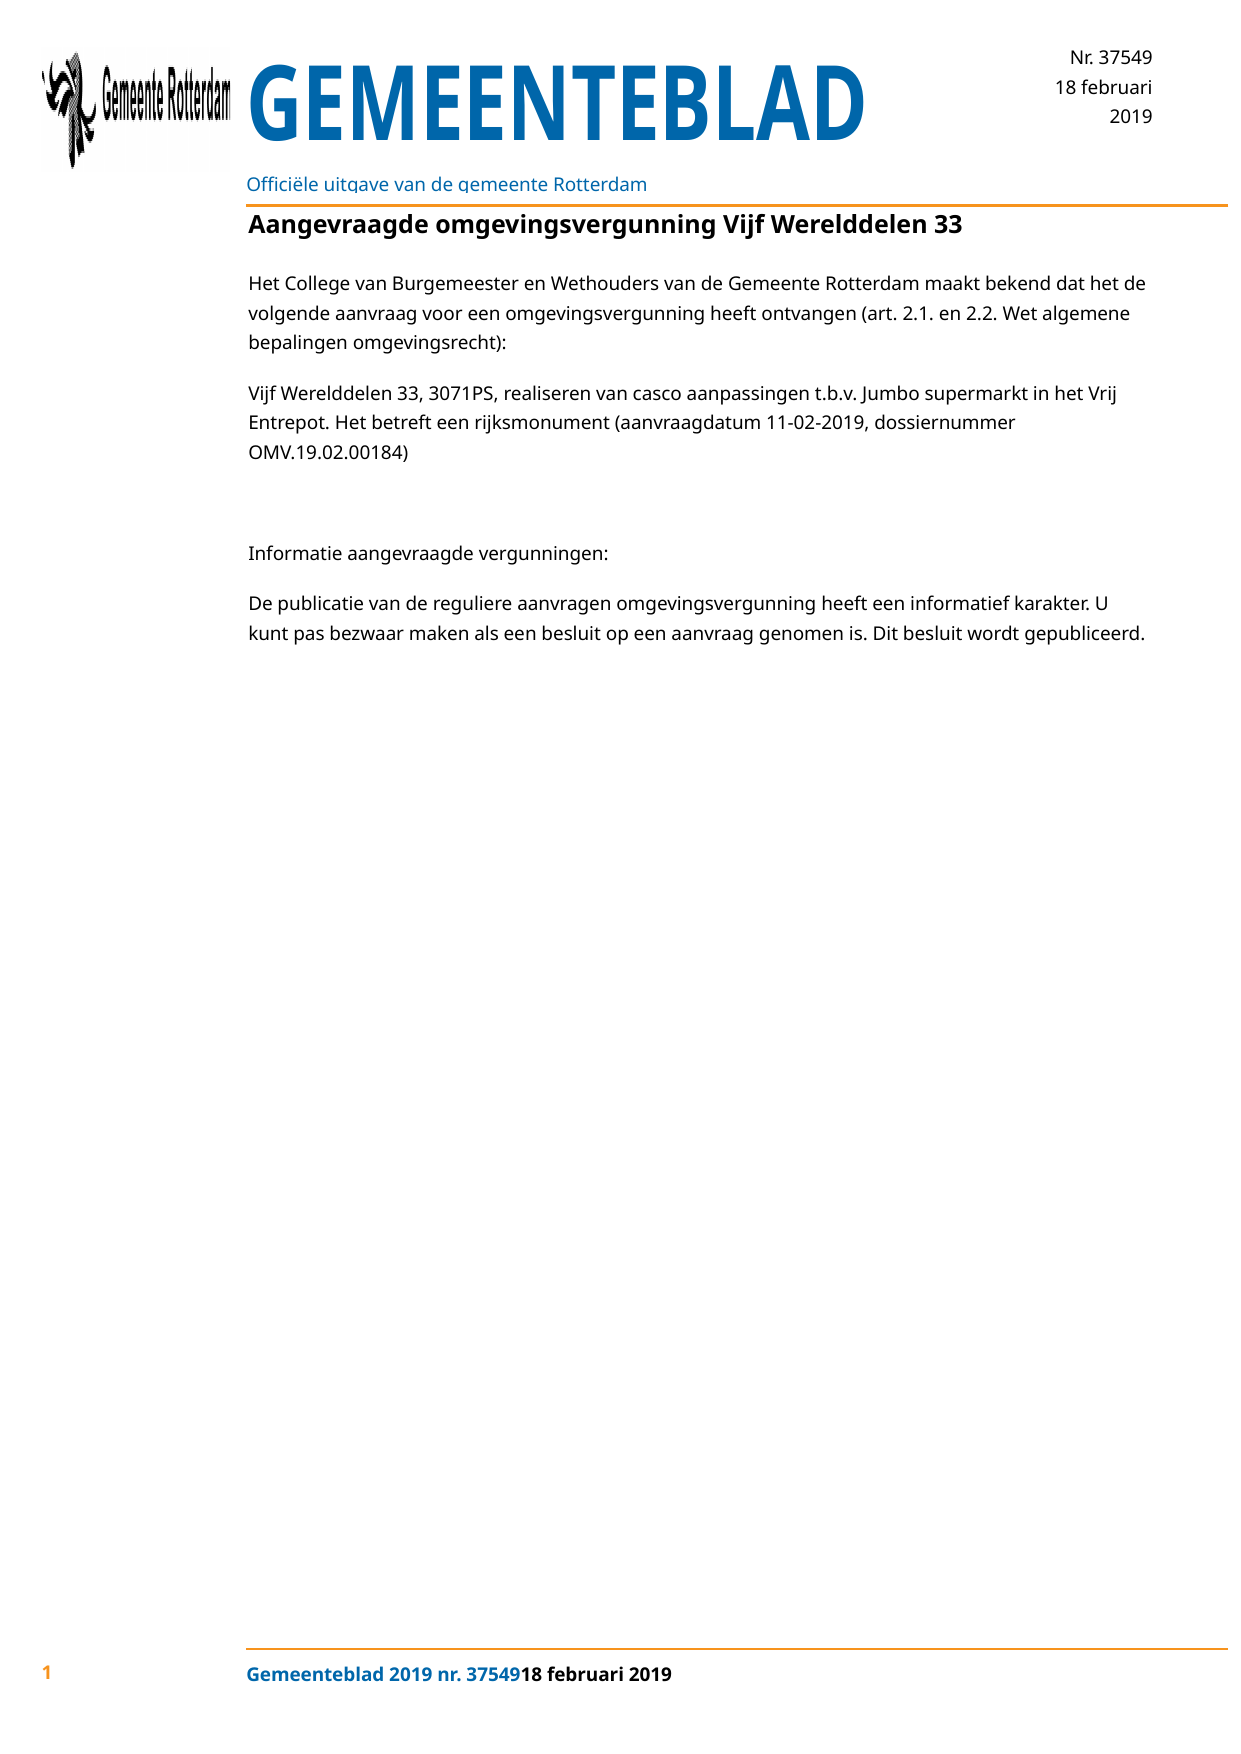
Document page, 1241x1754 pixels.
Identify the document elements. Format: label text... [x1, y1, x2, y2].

text Het College van Burgemeester en Wethouders van de Gemeente Rotterdam maakt bekend dat het de volgende aanvraag voor een omgevingsvergunning heeft ontvangen (art. 2.1. en 2.2. Wet algemene bepalingen omgevingsrecht): [248, 270, 1152, 355]
text De publicatie van de reguliere aanvragen omgevingsvergunning heeft een informatief karakter. U kunt pas bezwaar maken als een besluit op een aanvraag genomen is. Dit besluit wordt gepubliceerd. [248, 590, 1152, 646]
text Vijf Werelddelen 33, 3071PS, realiseren van casco aanpassingen t.b.v. Jumbo supermarkt in het Vrij Entrepot. Het betreft een rijksmonument (aanvraagdatum 11-02-2019, dossiernummer OMV.19.02.00184) [248, 380, 1152, 465]
text Aangevraagde omgevingsvergunning Vijf Werelddelen 33 [248, 207, 1152, 241]
picture [41, 47, 231, 172]
text Informatie aangevraagde vergunningen: [248, 540, 1152, 566]
